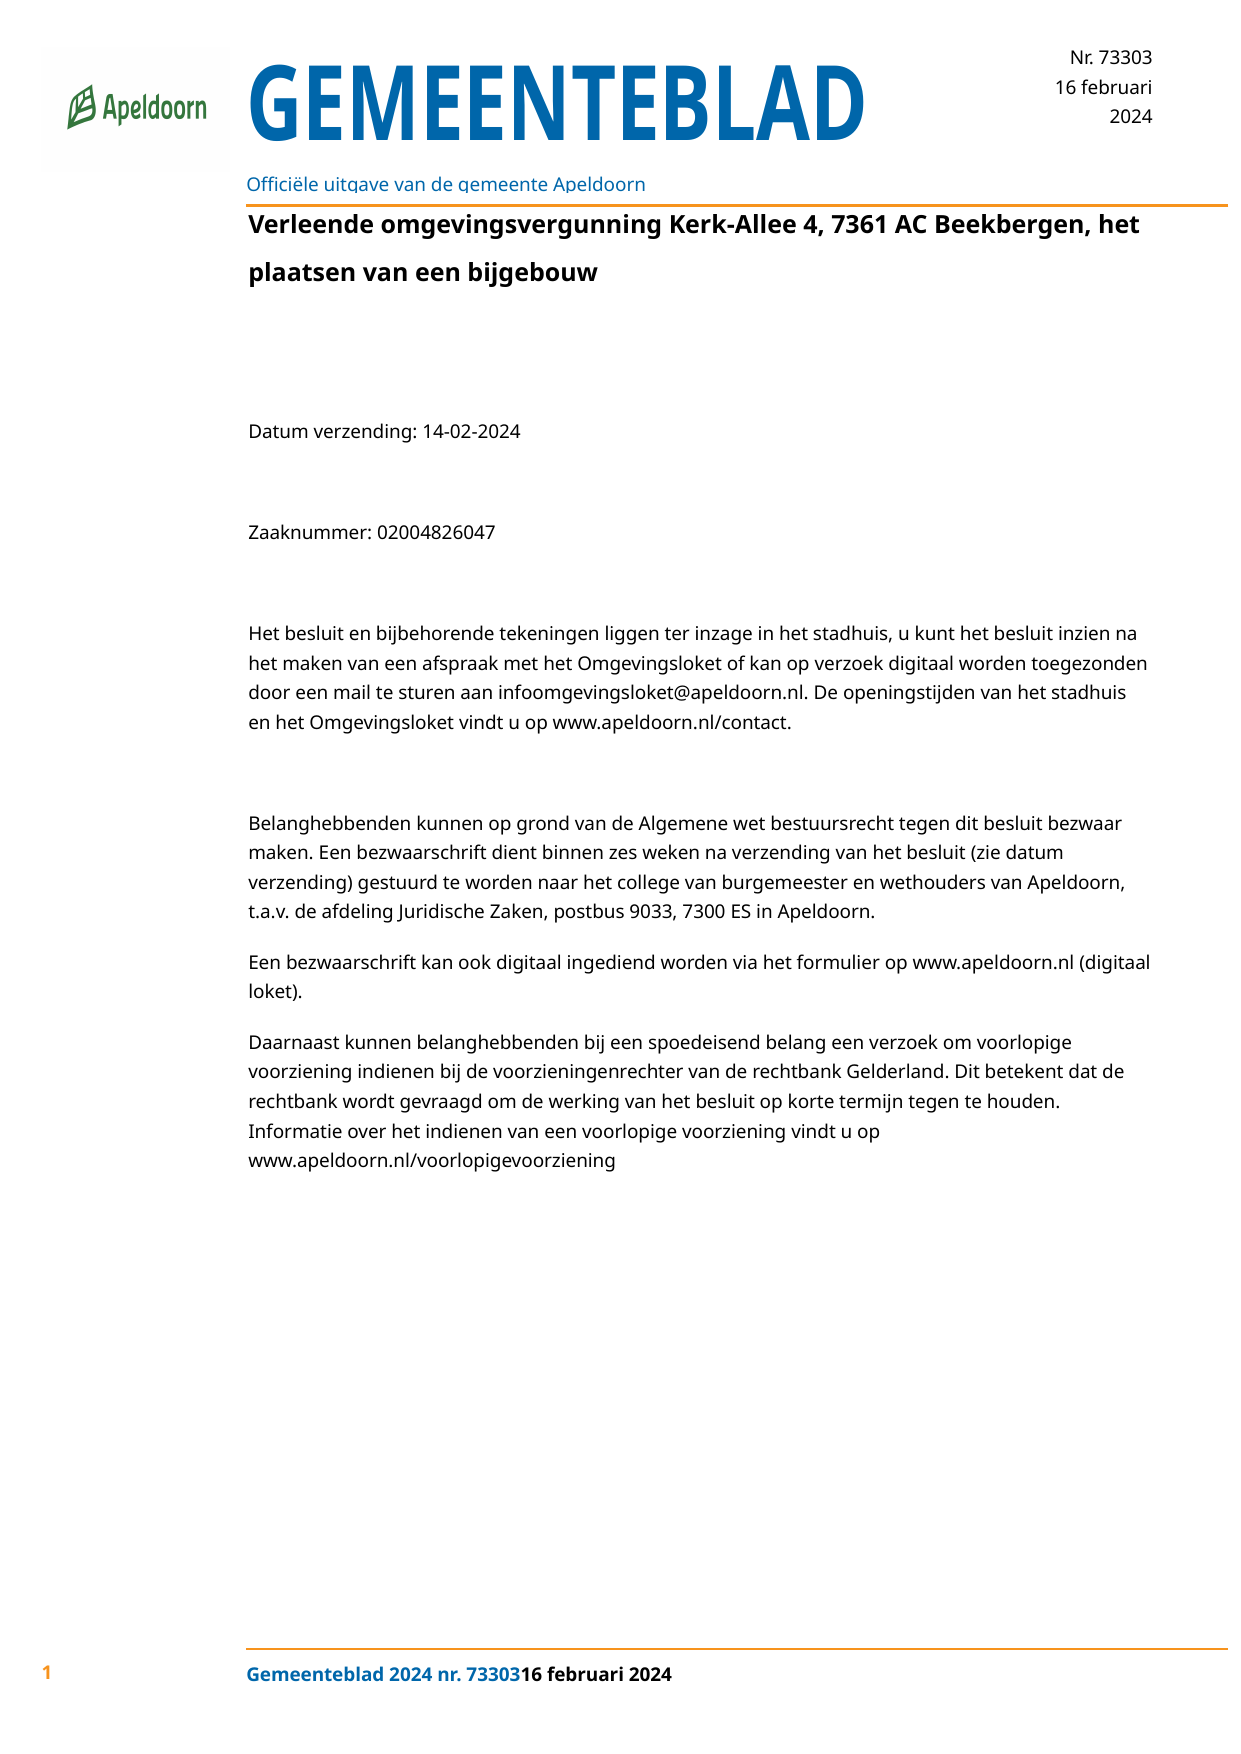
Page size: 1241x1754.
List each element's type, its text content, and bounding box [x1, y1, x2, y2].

text Datum verzending: 14-02-2024 [248, 419, 1152, 444]
text Een bezwaarschrift kan ook digitaal ingediend worden via het formulier op www.apeldoorn.nl (digitaal loket). [248, 949, 1152, 1004]
text Daarnaast kunnen belanghebbenden bij een spoedeisend belang een verzoek om voorlopige voorziening indienen bij de voorzieningenrechter van de rechtbank Gelderland. Dit betekent dat de rechtbank wordt gevraagd om de werking van het besluit op korte termijn tegen te houden. Informatie over het indienen van een voorlopige voorziening vindt u op www.apeldoorn.nl/voorlopigevoorziening [248, 1029, 1152, 1173]
text Het besluit en bijbehorende tekeningen liggen ter inzage in het stadhuis, u kunt het besluit inzien na het maken van een afspraak met het Omgevingsloket of kan op verzoek digitaal worden toegezonden door een mail te sturen aan infoomgevingsloket@apeldoorn.nl. De openingstijden van het stadhuis en het Omgevingsloket vindt u op www.apeldoorn.nl/contact. [248, 620, 1152, 735]
picture [41, 47, 231, 172]
text Verleende omgevingsvergunning Kerk-Allee 4, 7361 AC Beekbergen, het plaatsen van een bijgebouw [248, 207, 1152, 288]
text Belanghebbenden kunnen op grond van de Algemene wet bestuursrecht tegen dit besluit bezwaar maken. Een bezwaarschrift dient binnen zes weken na verzending van het besluit (zie datum verzending) gestuurd te worden naar het college van burgemeester en wethouders van Apeldoorn, t.a.v. de afdeling Juridische Zaken, postbus 9033, 7300 ES in Apeldoorn. [248, 810, 1152, 924]
text Zaaknummer: 02004826047 [248, 519, 1152, 545]
